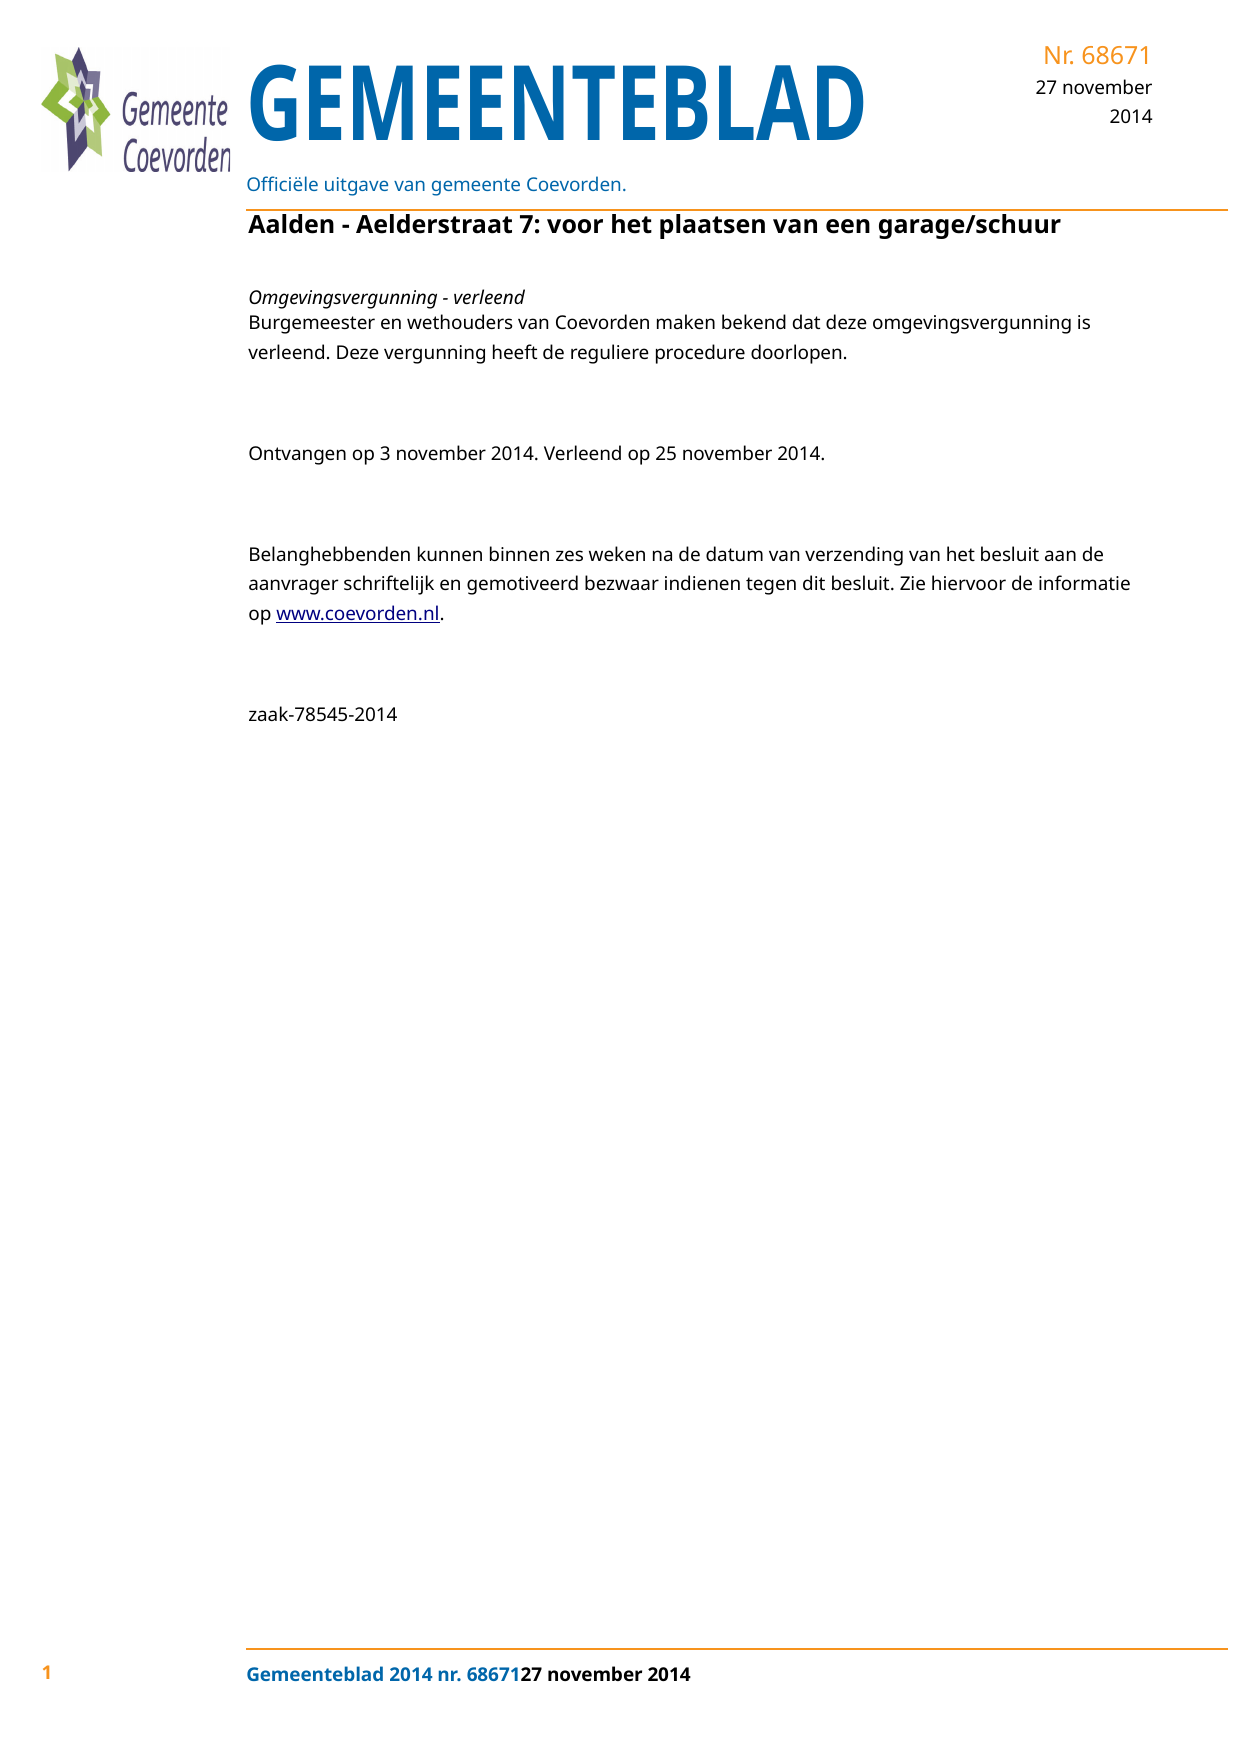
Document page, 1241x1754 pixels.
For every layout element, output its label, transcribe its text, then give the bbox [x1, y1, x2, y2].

text Burgemeester en wethouders van Coevorden maken bekend dat deze omgevingsvergunning is verleend. Deze vergunning heeft de reguliere procedure doorlopen. [248, 309, 1152, 365]
text zaak-78545-2014 [248, 701, 1152, 727]
text Aalden - Aelderstraat 7: voor het plaatsen van een garage/schuur [248, 211, 1152, 241]
text Belanghebbenden kunnen binnen zes weken na de datum van verzending van het besluit aan de aanvrager schriftelijk en gemotiveerd bezwaar indienen tegen dit besluit. Zie hiervoor de informatie op www.coevorden.nl. [248, 541, 1152, 626]
text Ontvangen op 3 november 2014. Verleend op 25 november 2014. [248, 440, 1152, 466]
picture [41, 47, 231, 172]
text Omgevingsvergunning - verleend [248, 284, 1152, 309]
